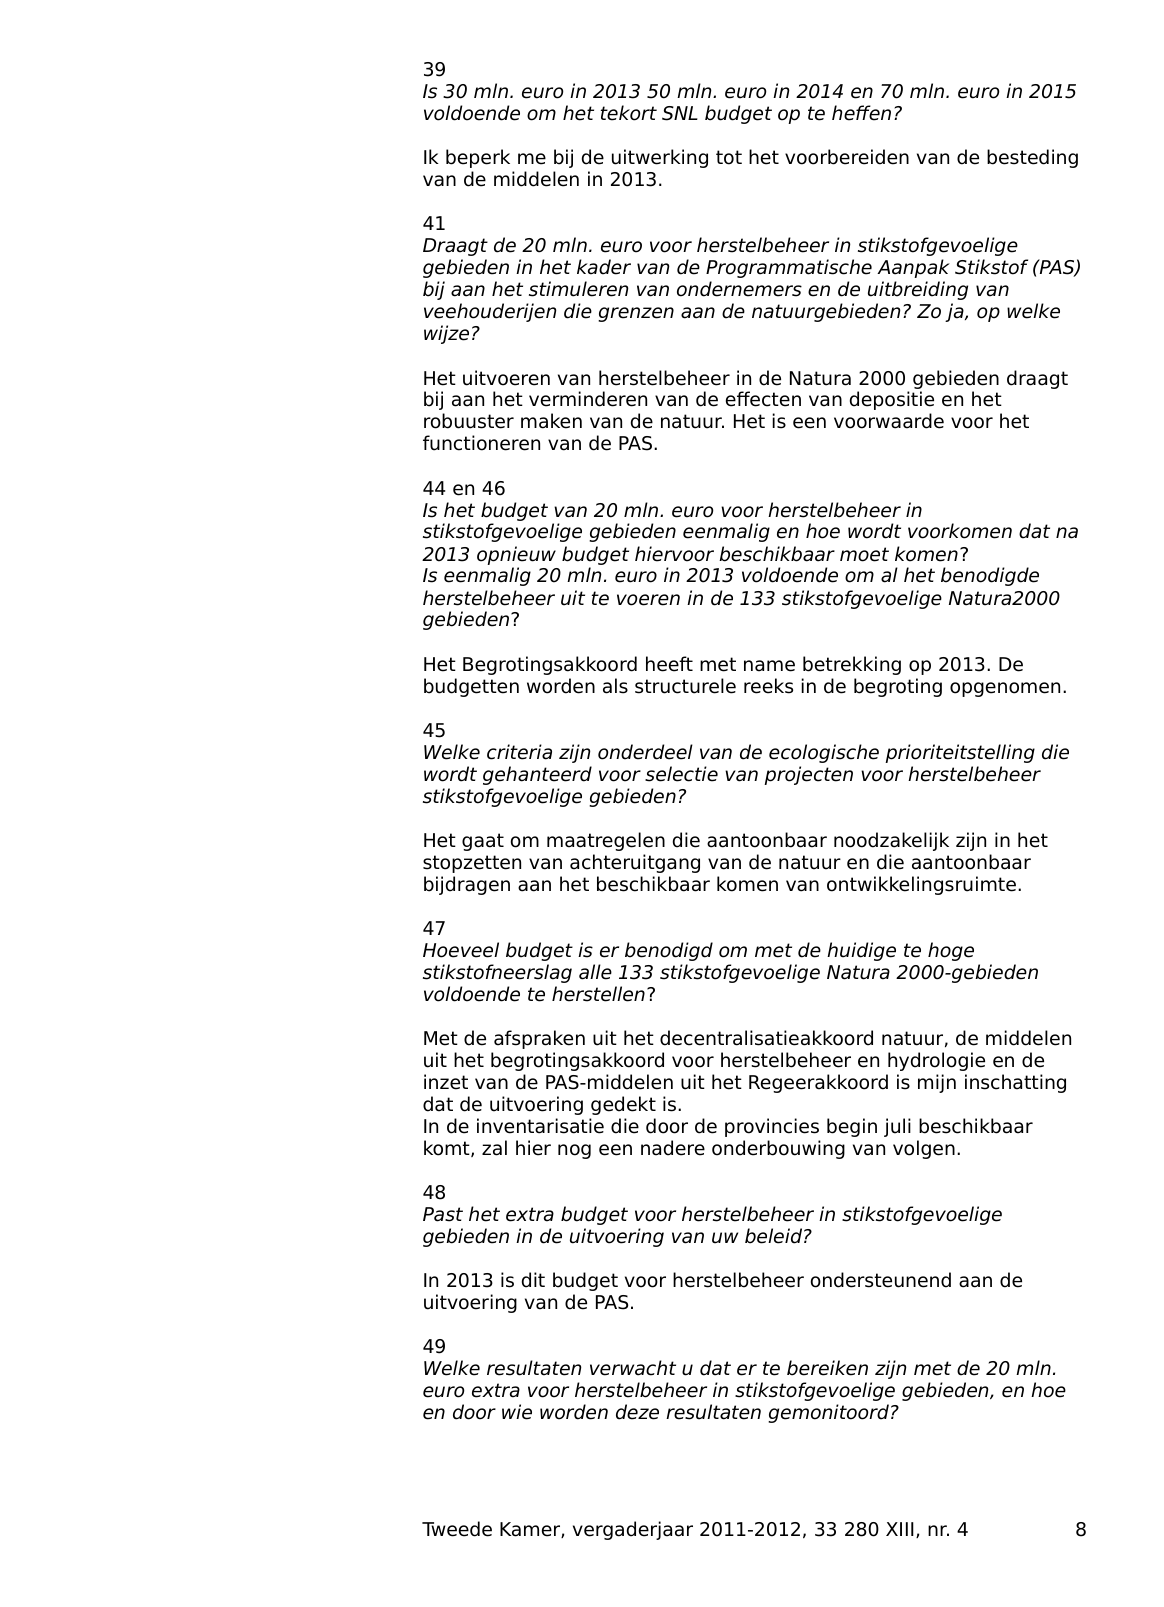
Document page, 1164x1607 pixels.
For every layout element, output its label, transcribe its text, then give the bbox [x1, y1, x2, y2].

text 39 [422, 59, 1087, 81]
text Het Begrotingsakkoord heeft met name betrekking op 2013. De budgetten worden als structurele reeks in de begroting opgenomen. [422, 653, 1087, 697]
text Is het budget van 20 mln. euro voor herstelbeheer in stikstofgevoelige gebieden eenmalig en hoe wordt voorkomen dat na 2013 opnieuw budget hiervoor beschikbaar moet komen? [422, 499, 1087, 565]
text 41 [422, 213, 1087, 235]
text Is eenmalig 20 mln. euro in 2013 voldoende om al het benodigde herstelbeheer uit te voeren in de 133 stikstofgevoelige Natura2000 gebieden? [422, 565, 1087, 631]
text Het gaat om maatregelen die aantoonbaar noodzakelijk zijn in het stopzetten van achteruitgang van de natuur en die aantoonbaar bijdragen aan het beschikbaar komen van ontwikkelingsruimte. [422, 830, 1087, 896]
text 48 [422, 1182, 1087, 1204]
text Ik beperk me bij de uitwerking tot het voorbereiden van de besteding van de middelen in 2013. [422, 147, 1087, 191]
text Welke criteria zijn onderdeel van de ecologische prioriteitstelling die wordt gehanteerd voor selectie van projecten voor herstelbeheer stikstofgevoelige gebieden? [422, 742, 1087, 808]
text Het uitvoeren van herstelbeheer in de Natura 2000 gebieden draagt bij aan het verminderen van de effecten van depositie en het robuuster maken van de natuur. Het is een voorwaarde voor het functioneren van de PAS. [422, 367, 1087, 455]
text In 2013 is dit budget voor herstelbeheer ondersteunend aan de uitvoering van de PAS. [422, 1270, 1087, 1314]
text Hoeveel budget is er benodigd om met de huidige te hoge stikstofneerslag alle 133 stikstofgevoelige Natura 2000-gebieden voldoende te herstellen? [422, 940, 1087, 1006]
text 47 [422, 918, 1087, 940]
text 44 en 46 [422, 477, 1087, 499]
text Met de afspraken uit het decentralisatieakkoord natuur, de middelen uit het begrotingsakkoord voor herstelbeheer en hydrologie en de inzet van de PAS-middelen uit het Regeerakkoord is mijn inschatting dat de uitvoering gedekt is. [422, 1028, 1087, 1116]
text 49 [422, 1336, 1087, 1358]
text Welke resultaten verwacht u dat er te bereiken zijn met de 20 mln. euro extra voor herstelbeheer in stikstofgevoelige gebieden, en hoe en door wie worden deze resultaten gemonitoord? [422, 1358, 1087, 1424]
text Is 30 mln. euro in 2013 50 mln. euro in 2014 en 70 mln. euro in 2015 voldoende om het tekort SNL budget op te heffen? [422, 81, 1087, 125]
text Draagt de 20 mln. euro voor herstelbeheer in stikstofgevoelige gebieden in het kader van de Programmatische Aanpak Stikstof (PAS) bij aan het stimuleren van ondernemers en de uitbreiding van veehouderijen die grenzen aan de natuurgebieden? Zo ja, op welke wijze? [422, 235, 1087, 345]
text Past het extra budget voor herstelbeheer in stikstofgevoelige gebieden in de uitvoering van uw beleid? [422, 1204, 1087, 1248]
text In de inventarisatie die door de provincies begin juli beschikbaar komt, zal hier nog een nadere onderbouwing van volgen. [422, 1116, 1087, 1160]
text 45 [422, 720, 1087, 742]
